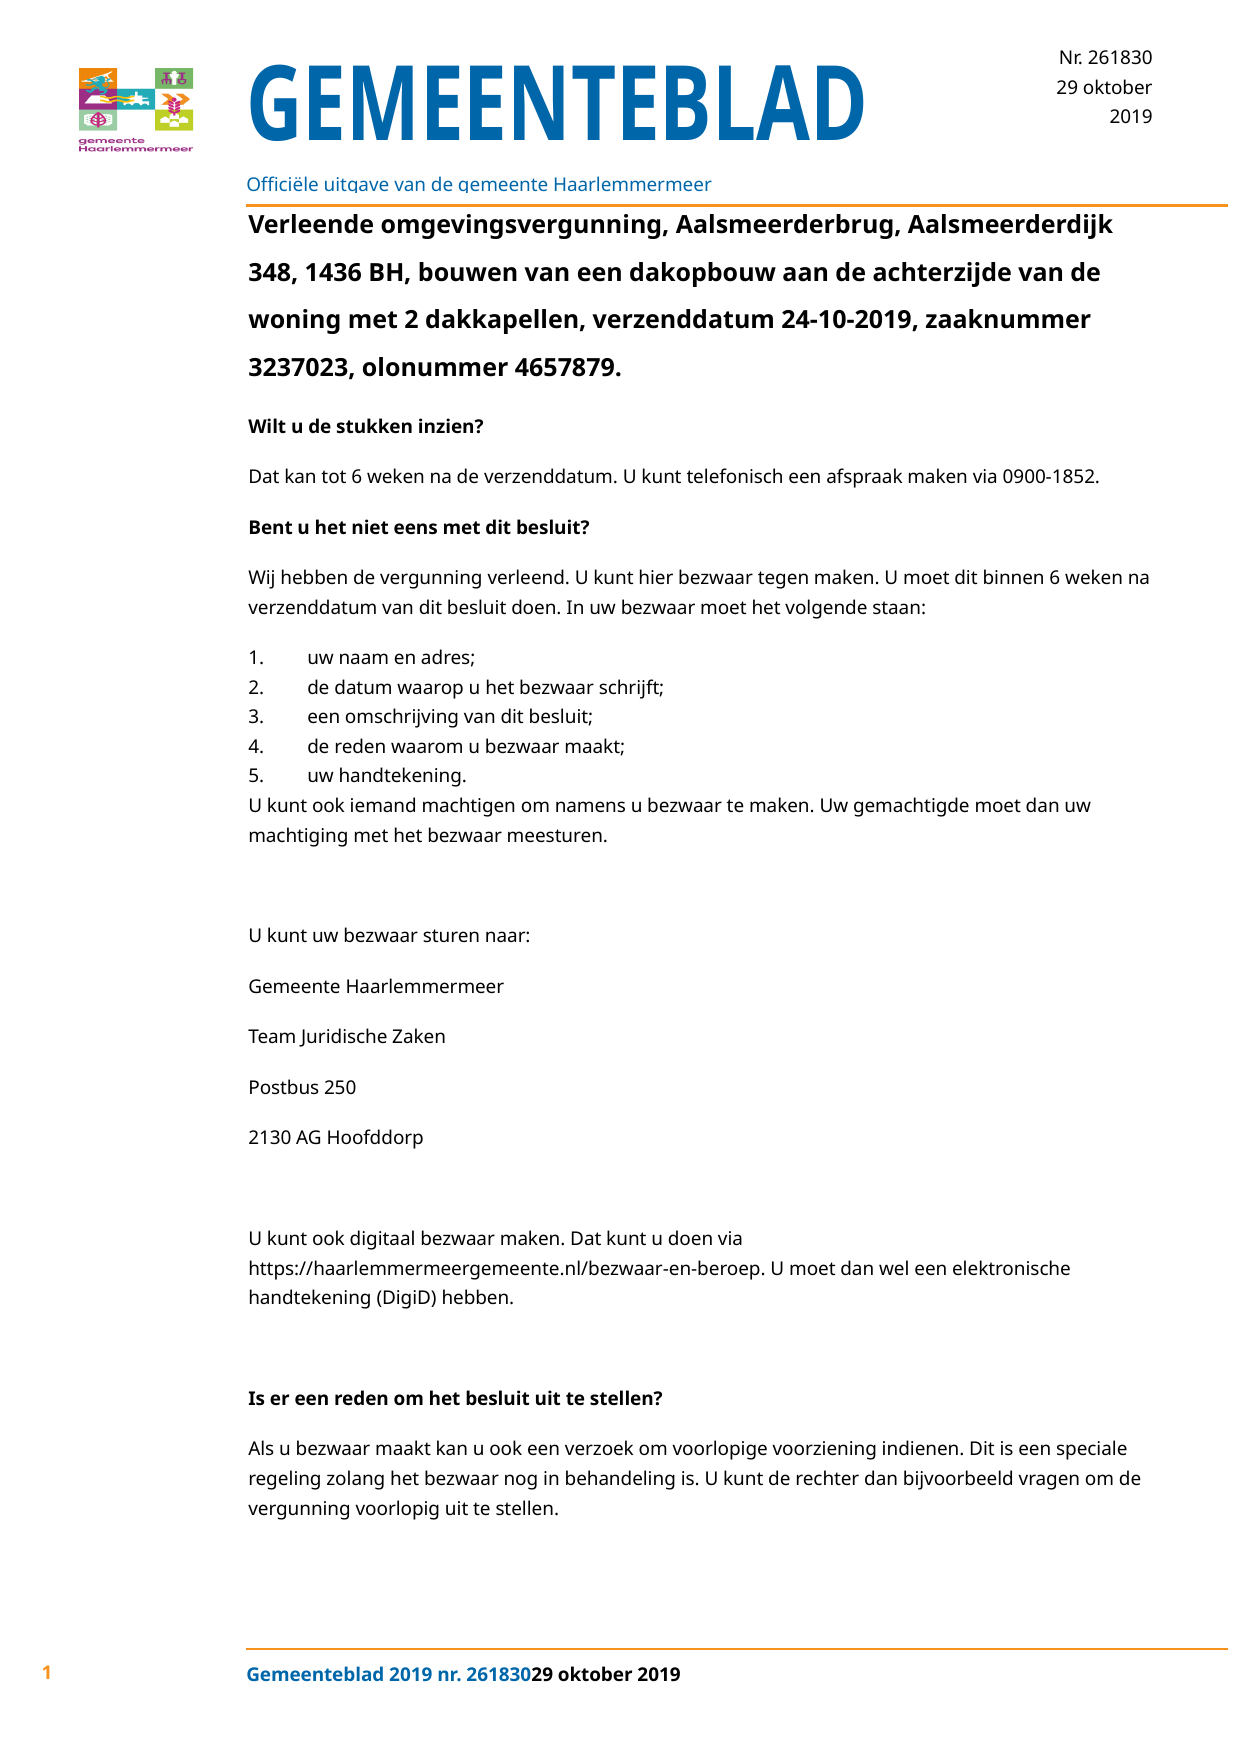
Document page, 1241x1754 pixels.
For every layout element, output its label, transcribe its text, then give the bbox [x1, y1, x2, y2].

text Is er een reden om het besluit uit te stellen? [248, 1385, 1152, 1411]
text Dat kan tot 6 weken na de verzenddatum. U kunt telefonisch een afspraak maken via 0900-1852. [248, 463, 1152, 489]
list de reden waarom u bezwaar maakt; [248, 733, 1152, 759]
text Bent u het niet eens met dit besluit? [248, 514, 1152, 540]
text Verleende omgevingsvergunning, Aalsmeerderbrug, Aalsmeerderdijk 348, 1436 BH, bouwen van een dakopbouw aan de achterzijde van de woning met 2 dakkapellen, verzenddatum 24-10-2019, zaaknummer 3237023, olonummer 4657879. [248, 207, 1152, 384]
text U kunt uw bezwaar sturen naar: [248, 923, 1152, 948]
text Wij hebben de vergunning verleend. U kunt hier bezwaar tegen maken. U moet dit binnen 6 weken na verzenddatum van dit besluit doen. In uw bezwaar moet het volgende staan: [248, 564, 1152, 620]
list een omschrijving van dit besluit; [248, 703, 1152, 729]
text U kunt ook digitaal bezwaar maken. Dat kunt u doen via https://haarlemmermeergemeente.nl/bezwaar-en-beroep. U moet dan wel een elektronische handtekening (DigiD) hebben. [248, 1225, 1152, 1310]
text Team Juridische Zaken [248, 1023, 1152, 1049]
text 2130 AG Hoofddorp [248, 1124, 1152, 1150]
list uw naam en adres; [248, 644, 1152, 670]
text Postbus 250 [248, 1074, 1152, 1100]
text U kunt ook iemand machtigen om namens u bezwaar te maken. Uw gemachtigde moet dan uw machtiging met het bezwaar meesturen. [248, 792, 1152, 848]
text Wilt u de stukken inzien? [248, 413, 1152, 439]
picture [41, 47, 231, 172]
text Gemeente Haarlemmermeer [248, 973, 1152, 999]
text Als u bezwaar maakt kan u ook een verzoek om voorlopige voorziening indienen. Dit is een speciale regeling zolang het bezwaar nog in behandeling is. U kunt de rechter dan bijvoorbeeld vragen om de vergunning voorlopig uit te stellen. [248, 1436, 1152, 1521]
list de datum waarop u het bezwaar schrijft; [248, 674, 1152, 700]
list uw handtekening. [248, 763, 1152, 788]
